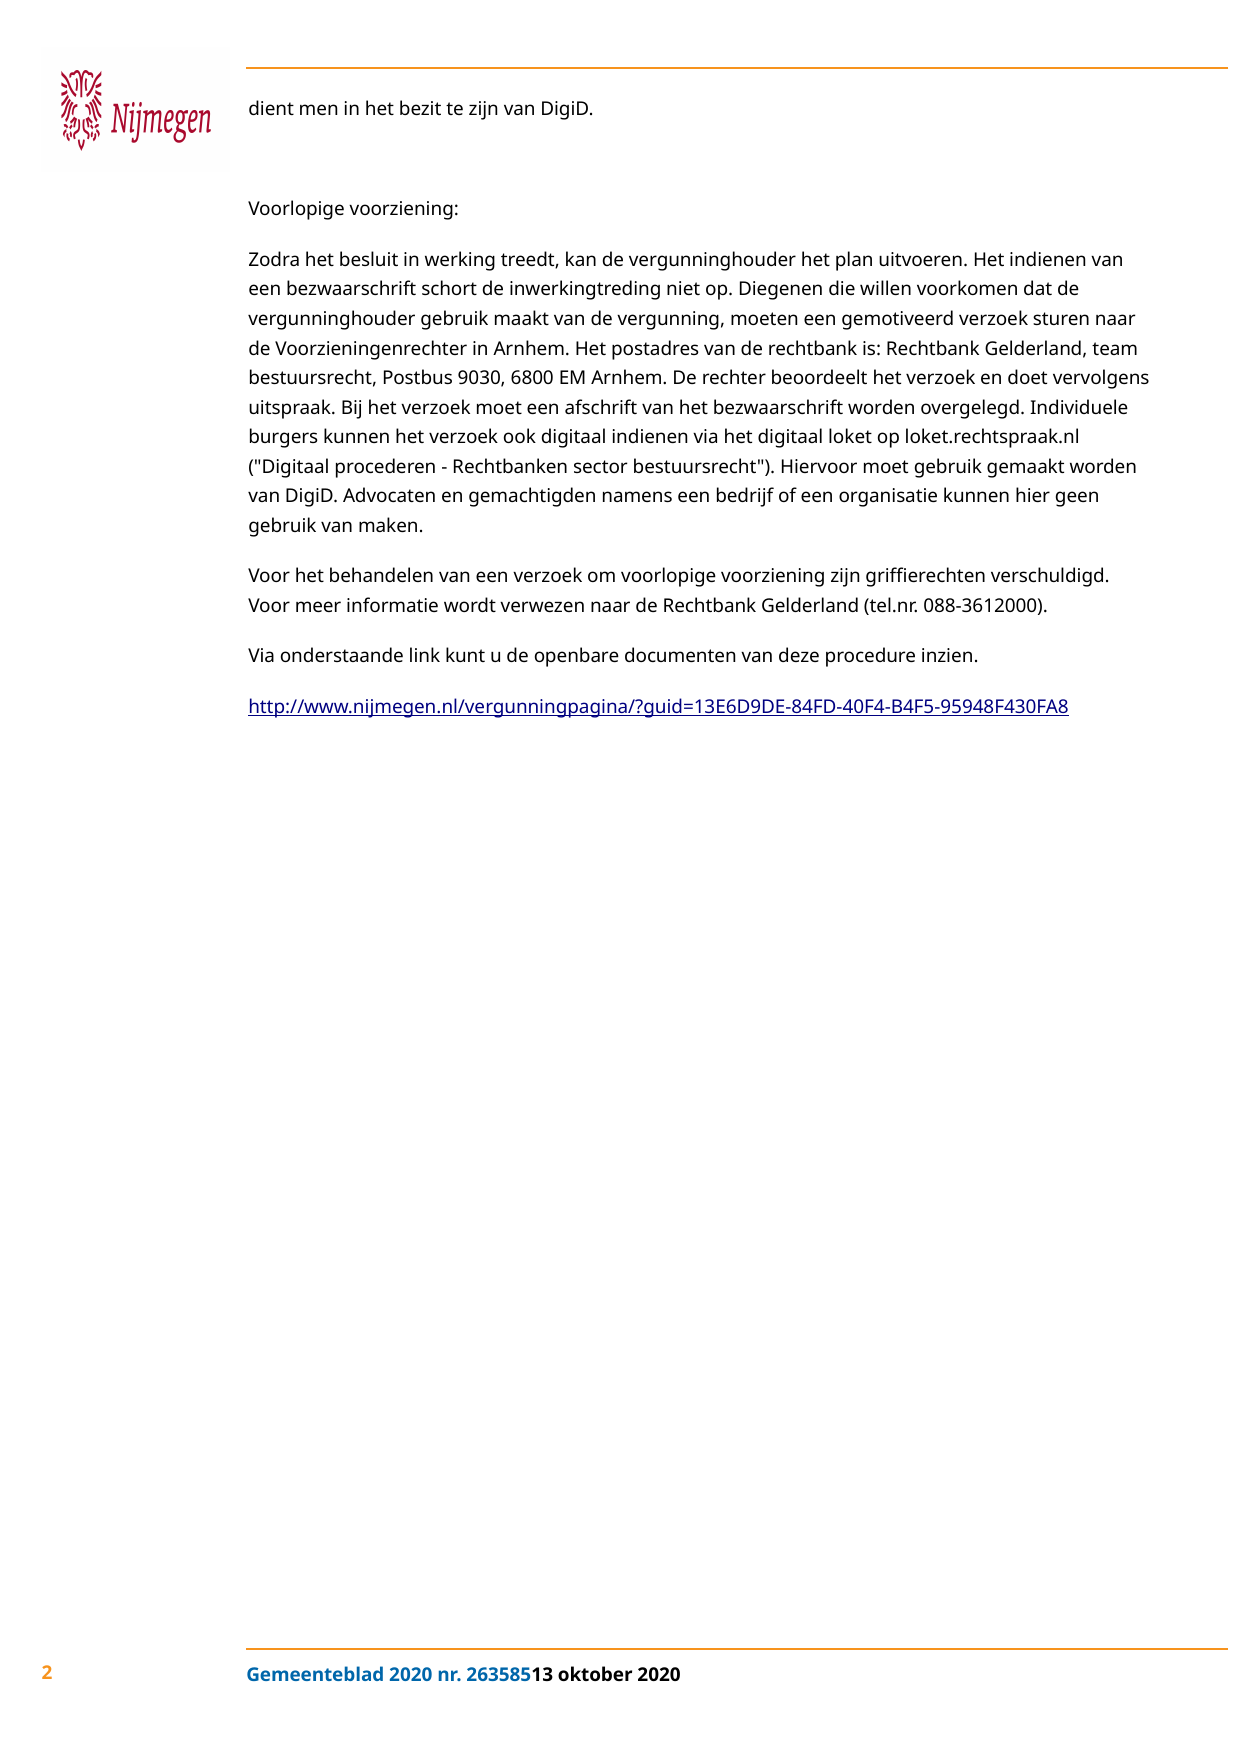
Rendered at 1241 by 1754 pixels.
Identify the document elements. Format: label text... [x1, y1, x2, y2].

text Voorlopige voorziening: [248, 196, 1152, 221]
text http://www.nijmegen.nl/vergunningpagina/?guid=13E6D9DE-84FD-40F4-B4F5-95948F430FA8 [248, 693, 1152, 719]
text Via onderstaande link kunt u de openbare documenten van deze procedure inzien. [248, 643, 1152, 668]
text dient men in het bezit te zijn van DigiD. [248, 95, 1152, 121]
text Zodra het besluit in werking treedt, kan de vergunninghouder het plan uitvoeren. Het indienen van een bezwaarschrift schort de inwerkingtreding niet op. Diegenen die willen voorkomen dat de vergunninghouder gebruik maakt van de vergunning, moeten een gemotiveerd verzoek sturen naar de Voorzieningenrechter in Arnhem. Het postadres van de rechtbank is: Rechtbank Gelderland, team bestuursrecht, Postbus 9030, 6800 EM Arnhem. De rechter beoordeelt het verzoek en doet vervolgens uitspraak. Bij het verzoek moet een afschrift van het bezwaarschrift worden overgelegd. Individuele burgers kunnen het verzoek ook digitaal indienen via het digitaal loket op loket.rechtspraak.nl ("Digitaal procederen - Rechtbanken sector bestuursrecht"). Hiervoor moet gebruik gemaakt worden van DigiD. Advocaten en gemachtigden namens een bedrijf of een organisatie kunnen hier geen gebruik van maken. [248, 246, 1152, 538]
text Voor het behandelen van een verzoek om voorlopige voorziening zijn griffierechten verschuldigd. Voor meer informatie wordt verwezen naar de Rechtbank Gelderland (tel.nr. 088-3612000). [248, 563, 1152, 618]
picture [41, 47, 231, 172]
